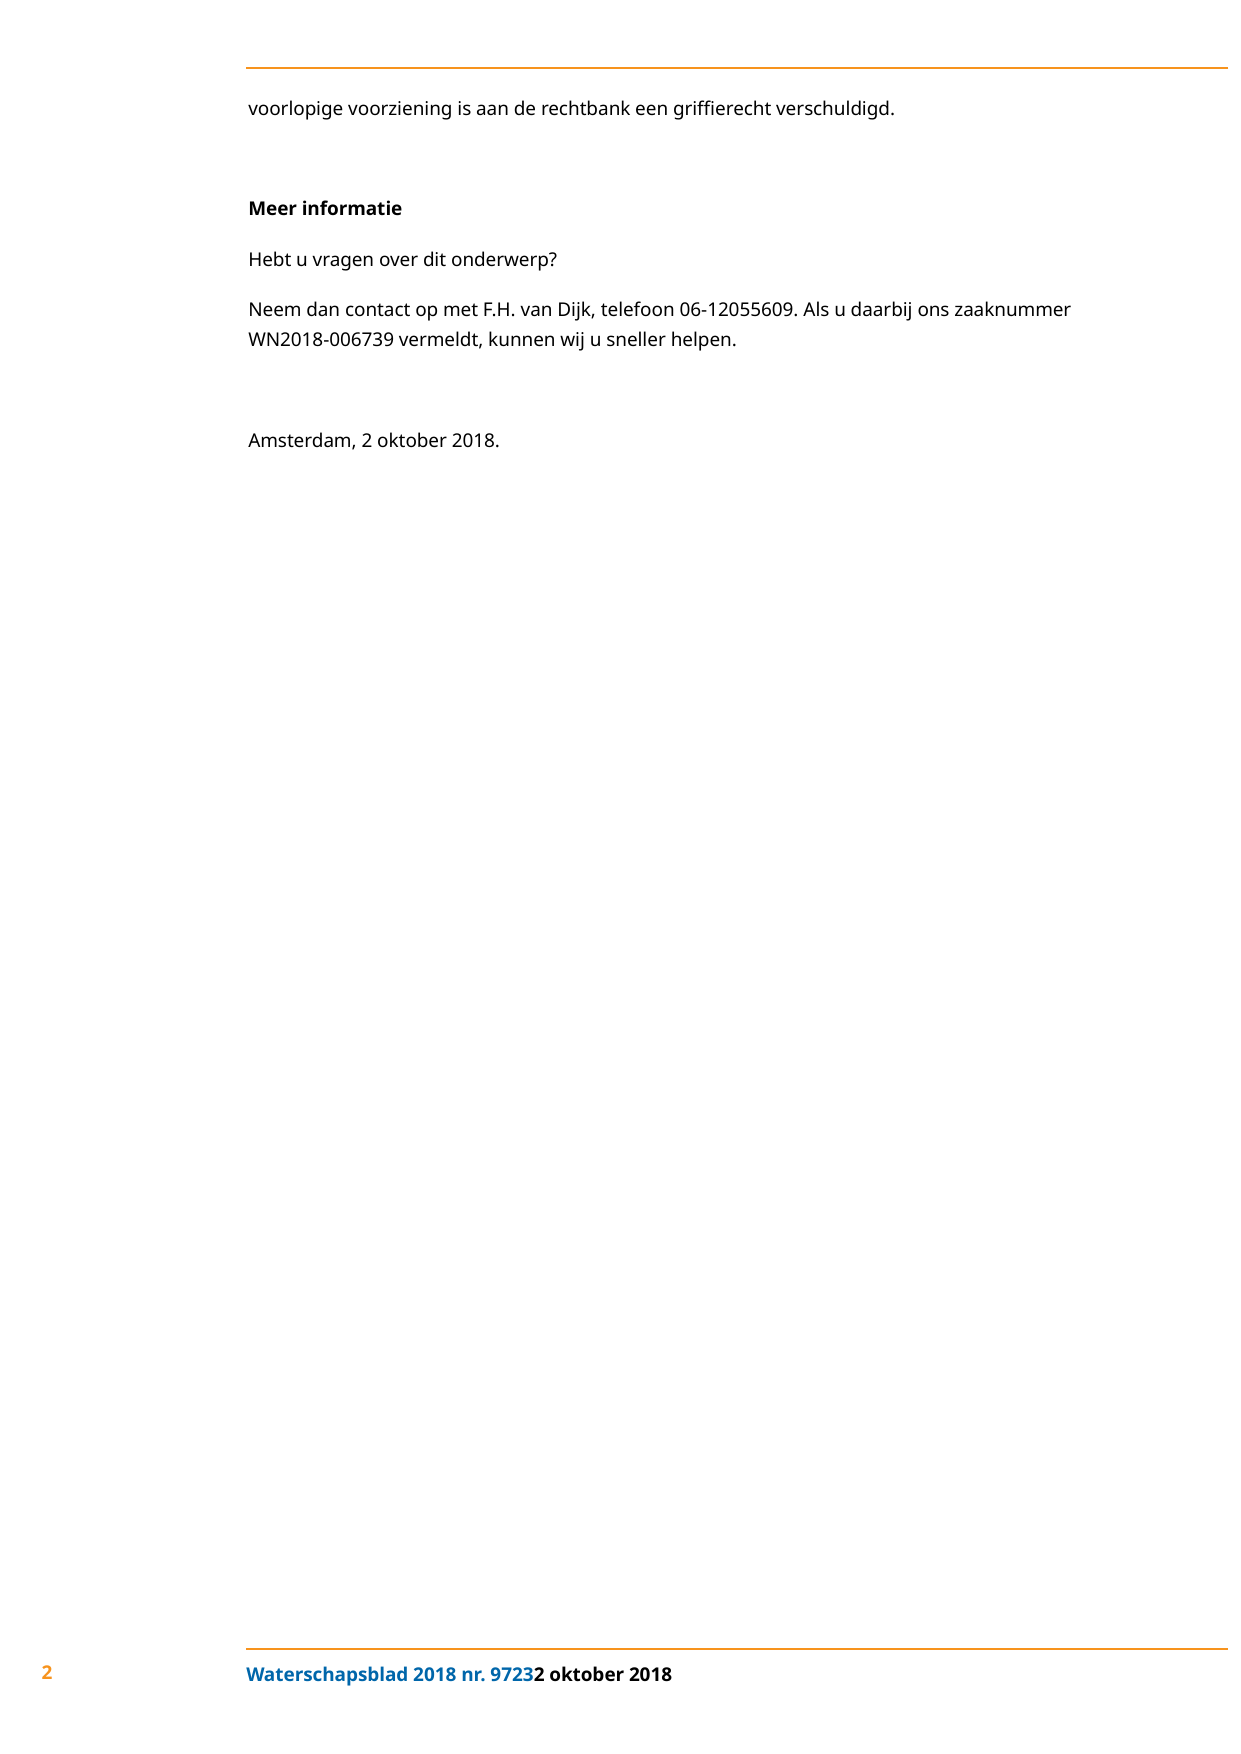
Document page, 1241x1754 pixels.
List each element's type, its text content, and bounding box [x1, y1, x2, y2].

text Meer informatie [248, 196, 1152, 221]
text voorlopige voorziening is aan de rechtbank een griffierecht verschuldigd. [248, 95, 1152, 121]
picture [41, 47, 231, 172]
text Hebt u vragen over dit onderwerp? [248, 246, 1152, 272]
text Amsterdam, 2 oktober 2018. [248, 427, 1152, 453]
text Neem dan contact op met F.H. van Dijk, telefoon 06-12055609. Als u daarbij ons zaaknummer WN2018-006739 vermeldt, kunnen wij u sneller helpen. [248, 296, 1152, 352]
